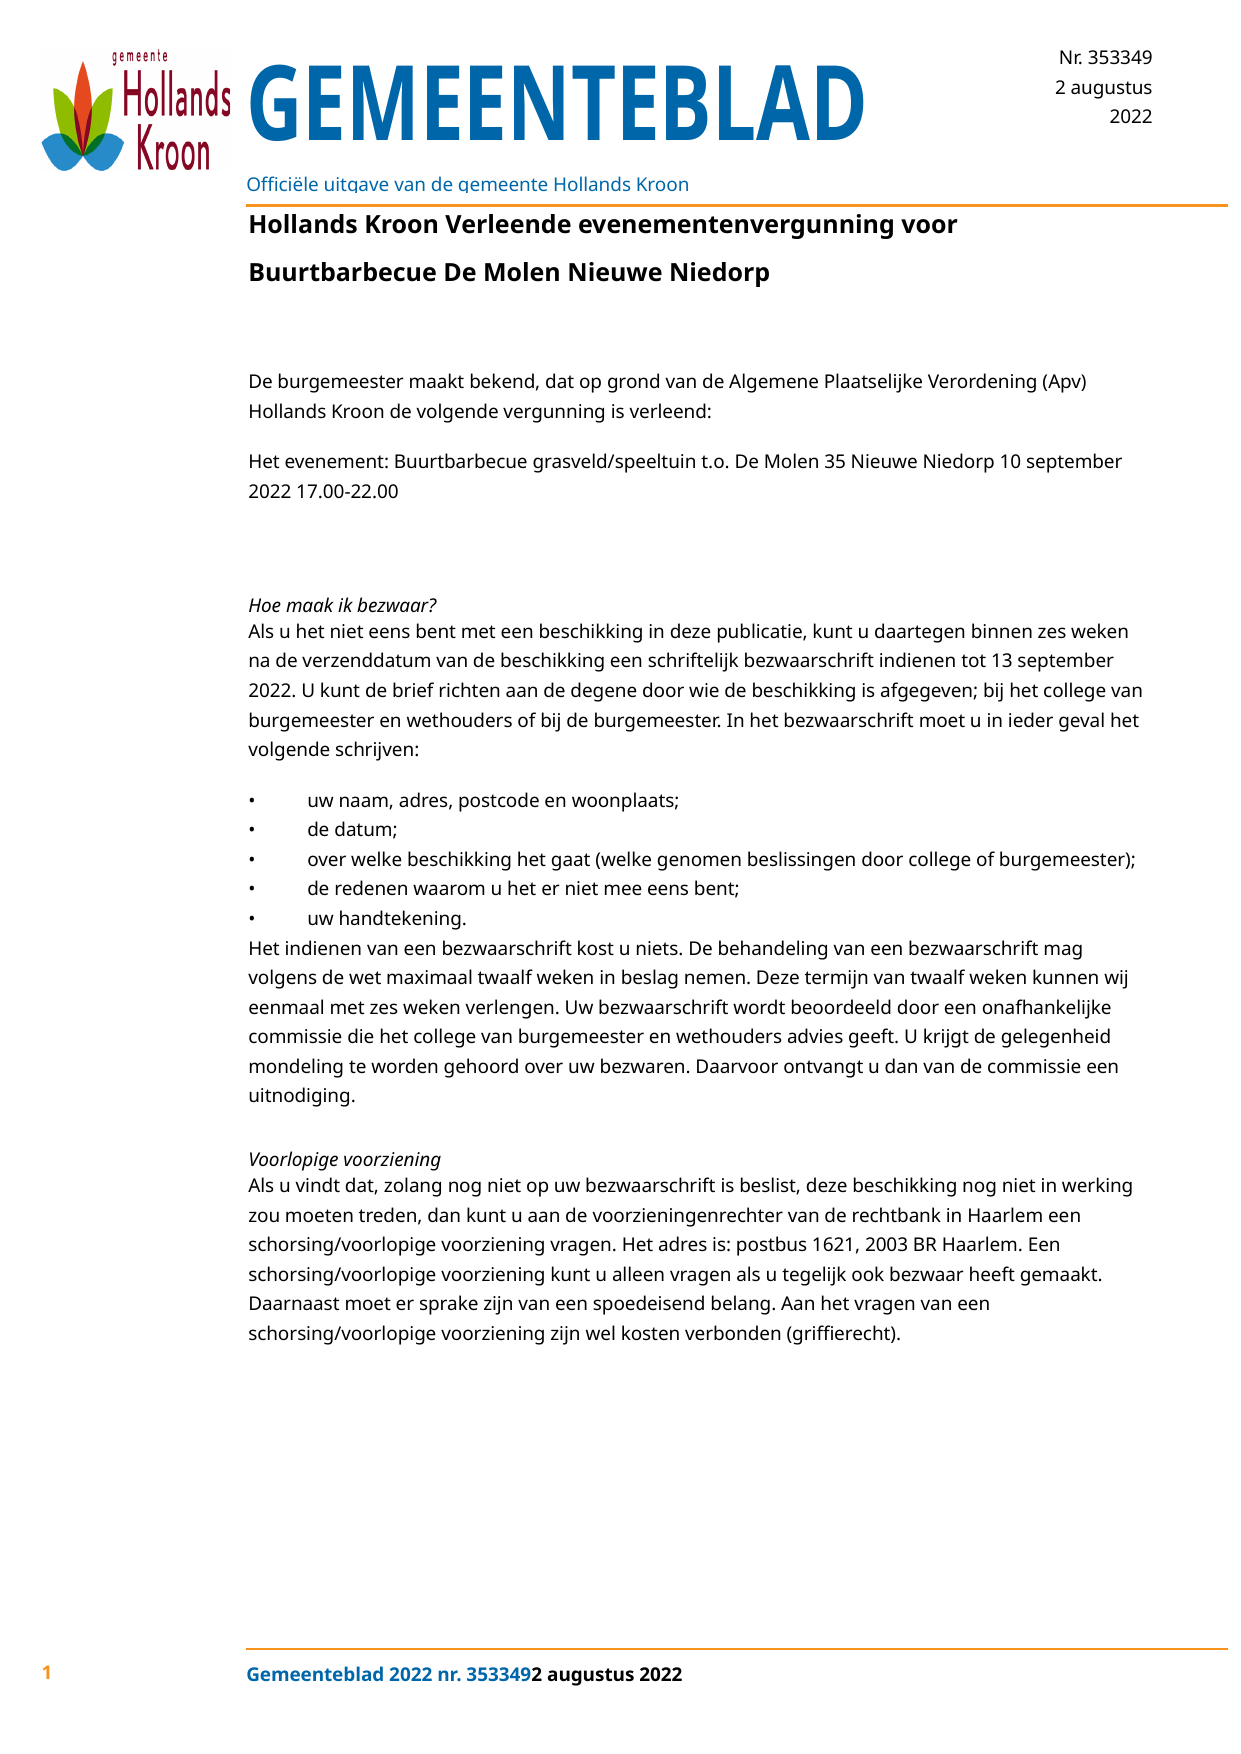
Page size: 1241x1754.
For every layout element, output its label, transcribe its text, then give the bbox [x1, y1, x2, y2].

text Het evenement: Buurtbarbecue grasveld/speeltuin t.o. De Molen 35 Nieuwe Niedorp 10 september 2022 17.00-22.00 [248, 448, 1152, 504]
list over welke beschikking het gaat (welke genomen beslissingen door college of burgemeester); [248, 846, 1152, 872]
text De burgemeester maakt bekend, dat op grond van de Algemene Plaatselijke Verordening (Apv) Hollands Kroon de volgende vergunning is verleend: [248, 368, 1152, 424]
text Als u vindt dat, zolang nog niet op uw bezwaarschrift is beslist, deze beschikking nog niet in werking zou moeten treden, dan kunt u aan de voorzieningenrechter van de rechtbank in Haarlem een schorsing/voorlopige voorziening vragen. Het adres is: postbus 1621, 2003 BR Haarlem. Een schorsing/voorlopige voorziening kunt u alleen vragen als u tegelijk ook bezwaar heeft gemaakt. Daarnaast moet er sprake zijn van een spoedeisend belang. Aan het vragen van een schorsing/voorlopige voorziening zijn wel kosten verbonden (griffierecht). [248, 1172, 1152, 1346]
list de redenen waarom u het er niet mee eens bent; [248, 876, 1152, 901]
list de datum; [248, 816, 1152, 842]
text Als u het niet eens bent met een beschikking in deze publicatie, kunt u daartegen binnen zes weken na de verzenddatum van de beschikking een schriftelijk bezwaarschrift indienen tot 13 september 2022. U kunt de brief richten aan de degene door wie de beschikking is afgegeven; bij het college van burgemeester en wethouders of bij de burgemeester. In het bezwaarschrift moet u in ieder geval het volgende schrijven: [248, 618, 1152, 762]
text Hollands Kroon Verleende evenementenvergunning voor Buurtbarbecue De Molen Nieuwe Niedorp [248, 207, 1152, 288]
text Hoe maak ik bezwaar? [248, 592, 1152, 618]
picture [41, 47, 231, 172]
list uw naam, adres, postcode en woonplaats; [248, 787, 1152, 812]
list uw handtekening. [248, 905, 1152, 931]
text Voorlopige voorziening [248, 1147, 1152, 1172]
text Het indienen van een bezwaarschrift kost u niets. De behandeling van een bezwaarschrift mag volgens de wet maximaal twaalf weken in beslag nemen. Deze termijn van twaalf weken kunnen wij eenmaal met zes weken verlengen. Uw bezwaarschrift wordt beoordeeld door een onafhankelijke commissie die het college van burgemeester en wethouders advies geeft. U krijgt de gelegenheid mondeling te worden gehoord over uw bezwaren. Daarvoor ontvangt u dan van de commissie een uitnodiging. [248, 935, 1152, 1108]
